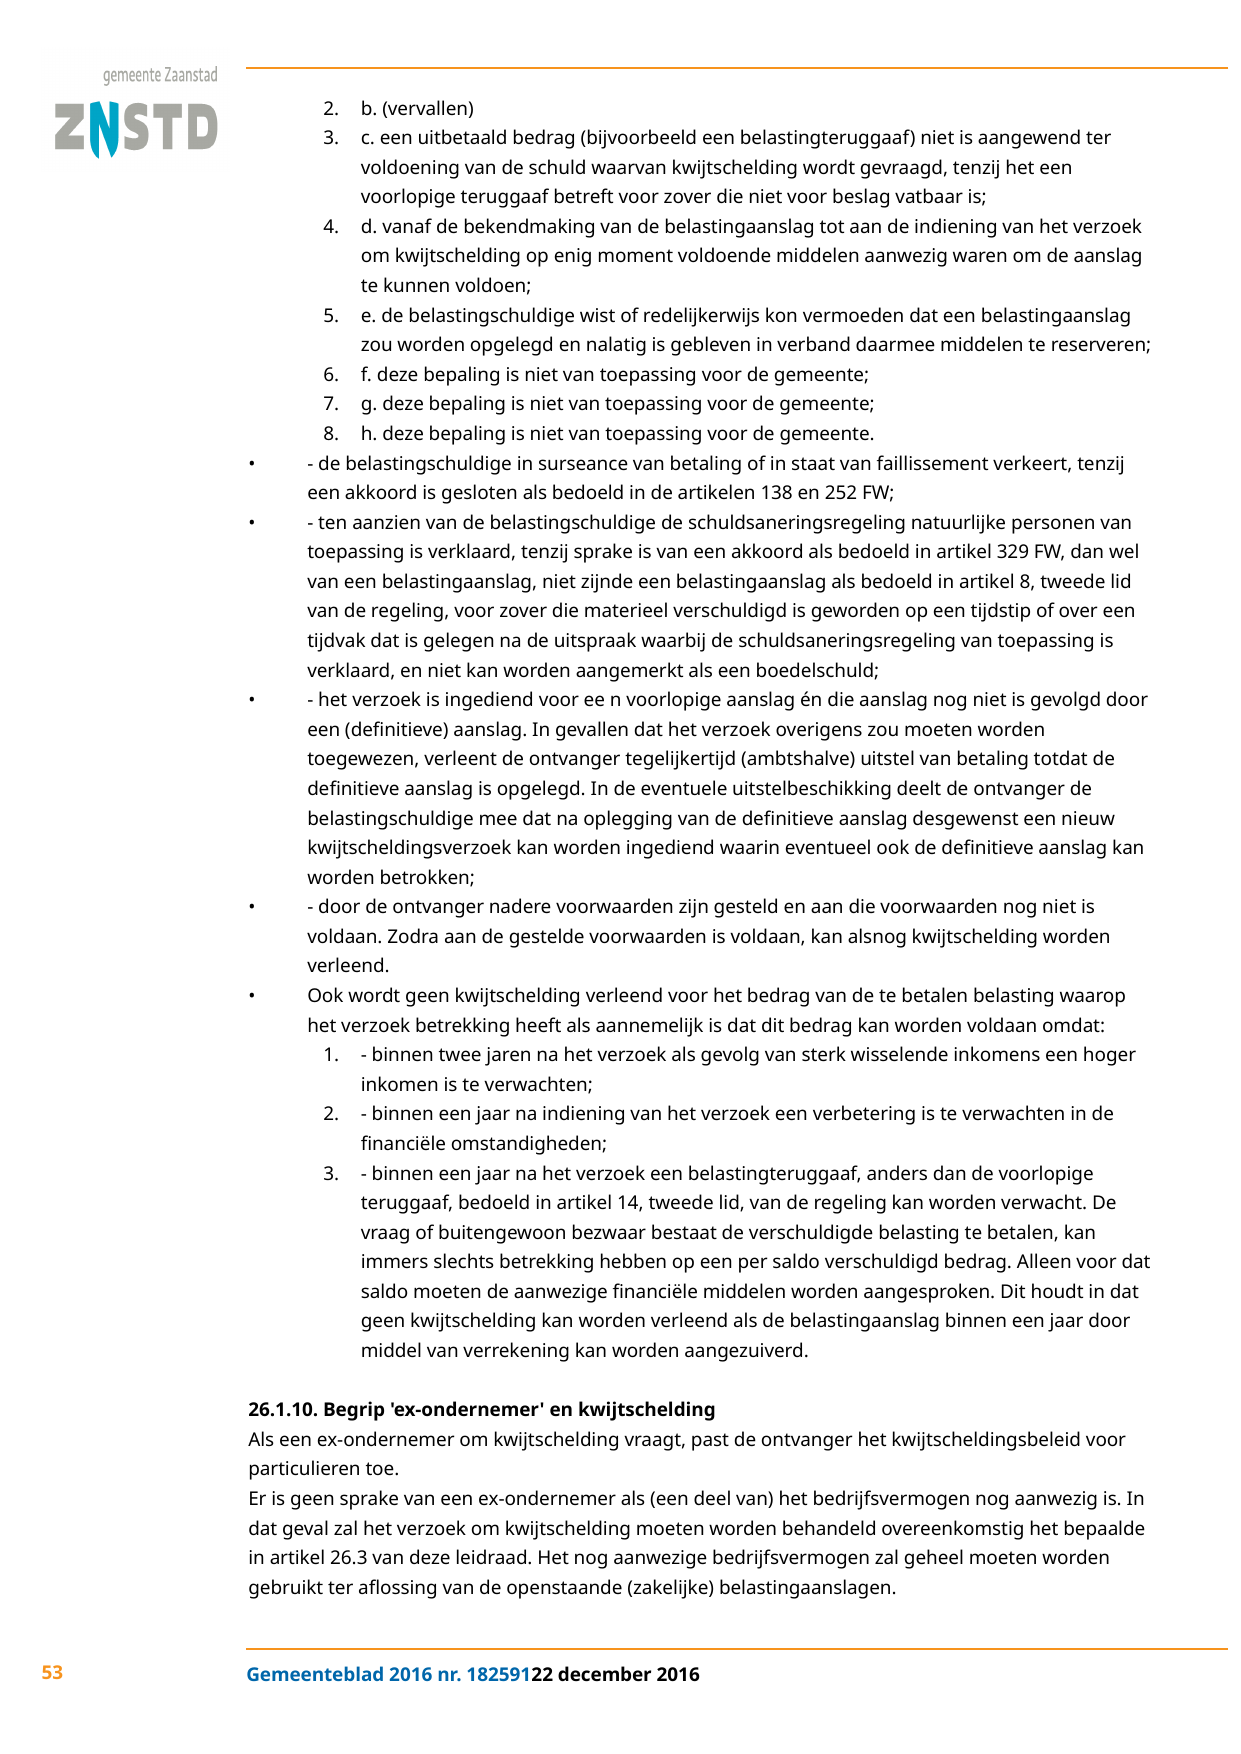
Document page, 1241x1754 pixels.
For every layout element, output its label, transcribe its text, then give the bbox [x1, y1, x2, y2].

list c. een uitbetaald bedrag (bijvoorbeeld een belastingteruggaaf) niet is aangewend ter voldoening van de schuld waarvan kwijtschelding wordt gevraagd, tenzij het een voorlopige teruggaaf betreft voor zover die niet voor beslag vatbaar is; [323, 124, 1152, 209]
list Ook wordt geen kwijtschelding verleend voor het bedrag van de te betalen belasting waarop het verzoek betrekking heeft als aannemelijk is dat dit bedrag kan worden voldaan omdat: [248, 982, 1152, 1038]
list - binnen een jaar na indiening van het verzoek een verbetering is te verwachten in de financiële omstandigheden; [323, 1101, 1152, 1156]
list - binnen twee jaren na het verzoek als gevolg van sterk wisselende inkomens een hoger inkomen is te verwachten; [323, 1041, 1152, 1097]
list - de belastingschuldige in surseance van betaling of in staat van faillissement verkeert, tenzij een akkoord is gesloten als bedoeld in de artikelen 138 en 252 FW; [248, 450, 1152, 505]
list - binnen een jaar na het verzoek een belastingteruggaaf, anders dan de voorlopige teruggaaf, bedoeld in artikel 14, tweede lid, van de regeling kan worden verwacht. De vraag of buitengewoon bezwaar bestaat de verschuldigde belasting te betalen, kan immers slechts betrekking hebben op een per saldo verschuldigd bedrag. Alleen voor dat saldo moeten de aanwezige financiële middelen worden aangesproken. Dit houdt in dat geen kwijtschelding kan worden verleend als de belastingaanslag binnen een jaar door middel van verrekening kan worden aangezuiverd. [323, 1160, 1152, 1363]
list - ten aanzien van de belastingschuldige de schuldsaneringsregeling natuurlijke personen van toepassing is verklaard, tenzij sprake is van een akkoord als bedoeld in artikel 329 FW, dan wel van een belastingaanslag, niet zijnde een belastingaanslag als bedoeld in artikel 8, tweede lid van de regeling, voor zover die materieel verschuldigd is geworden op een tijdstip of over een tijdvak dat is gelegen na de uitspraak waarbij de schuldsaneringsregeling van toepassing is verklaard, en niet kan worden aangemerkt als een boedelschuld; [248, 509, 1152, 683]
text Als een ex-ondernemer om kwijtschelding vraagt, past de ontvanger het kwijtscheldingsbeleid voor particulieren toe. [248, 1426, 1152, 1481]
list b. (vervallen) [323, 95, 1152, 121]
text 26.1.10. Begrip 'ex-ondernemer' en kwijtschelding [248, 1396, 1152, 1422]
list g. deze bepaling is niet van toepassing voor de gemeente; [323, 391, 1152, 416]
list h. deze bepaling is niet van toepassing voor de gemeente. [323, 420, 1152, 446]
list f. deze bepaling is niet van toepassing voor de gemeente; [323, 361, 1152, 387]
list - het verzoek is ingediend voor ee n voorlopige aanslag én die aanslag nog niet is gevolgd door een (definitieve) aanslag. In gevallen dat het verzoek overigens zou moeten worden toegewezen, verleent de ontvanger tegelijkertijd (ambtshalve) uitstel van betaling totdat de definitieve aanslag is opgelegd. In de eventuele uitstelbeschikking deelt de ontvanger de belastingschuldige mee dat na oplegging van de definitieve aanslag desgewenst een nieuw kwijtscheldingsverzoek kan worden ingediend waarin eventueel ook de definitieve aanslag kan worden betrokken; [248, 686, 1152, 890]
text Er is geen sprake van een ex-ondernemer als (een deel van) het bedrijfsvermogen nog aanwezig is. In dat geval zal het verzoek om kwijtschelding moeten worden behandeld overeenkomstig het bepaalde in artikel 26.3 van deze leidraad. Het nog aanwezige bedrijfsvermogen zal geheel moeten worden gebruikt ter aflossing van de openstaande (zakelijke) belastingaanslagen. [248, 1485, 1152, 1600]
picture [41, 47, 231, 172]
list d. vanaf de bekendmaking van de belastingaanslag tot aan de indiening van het verzoek om kwijtschelding op enig moment voldoende middelen aanwezig waren om de aanslag te kunnen voldoen; [323, 213, 1152, 298]
list e. de belastingschuldige wist of redelijkerwijs kon vermoeden dat een belastingaanslag zou worden opgelegd en nalatig is gebleven in verband daarmee middelen te reserveren; [323, 302, 1152, 357]
list - door de ontvanger nadere voorwaarden zijn gesteld en aan die voorwaarden nog niet is voldaan. Zodra aan de gestelde voorwaarden is voldaan, kan alsnog kwijtschelding worden verleend. [248, 893, 1152, 978]
